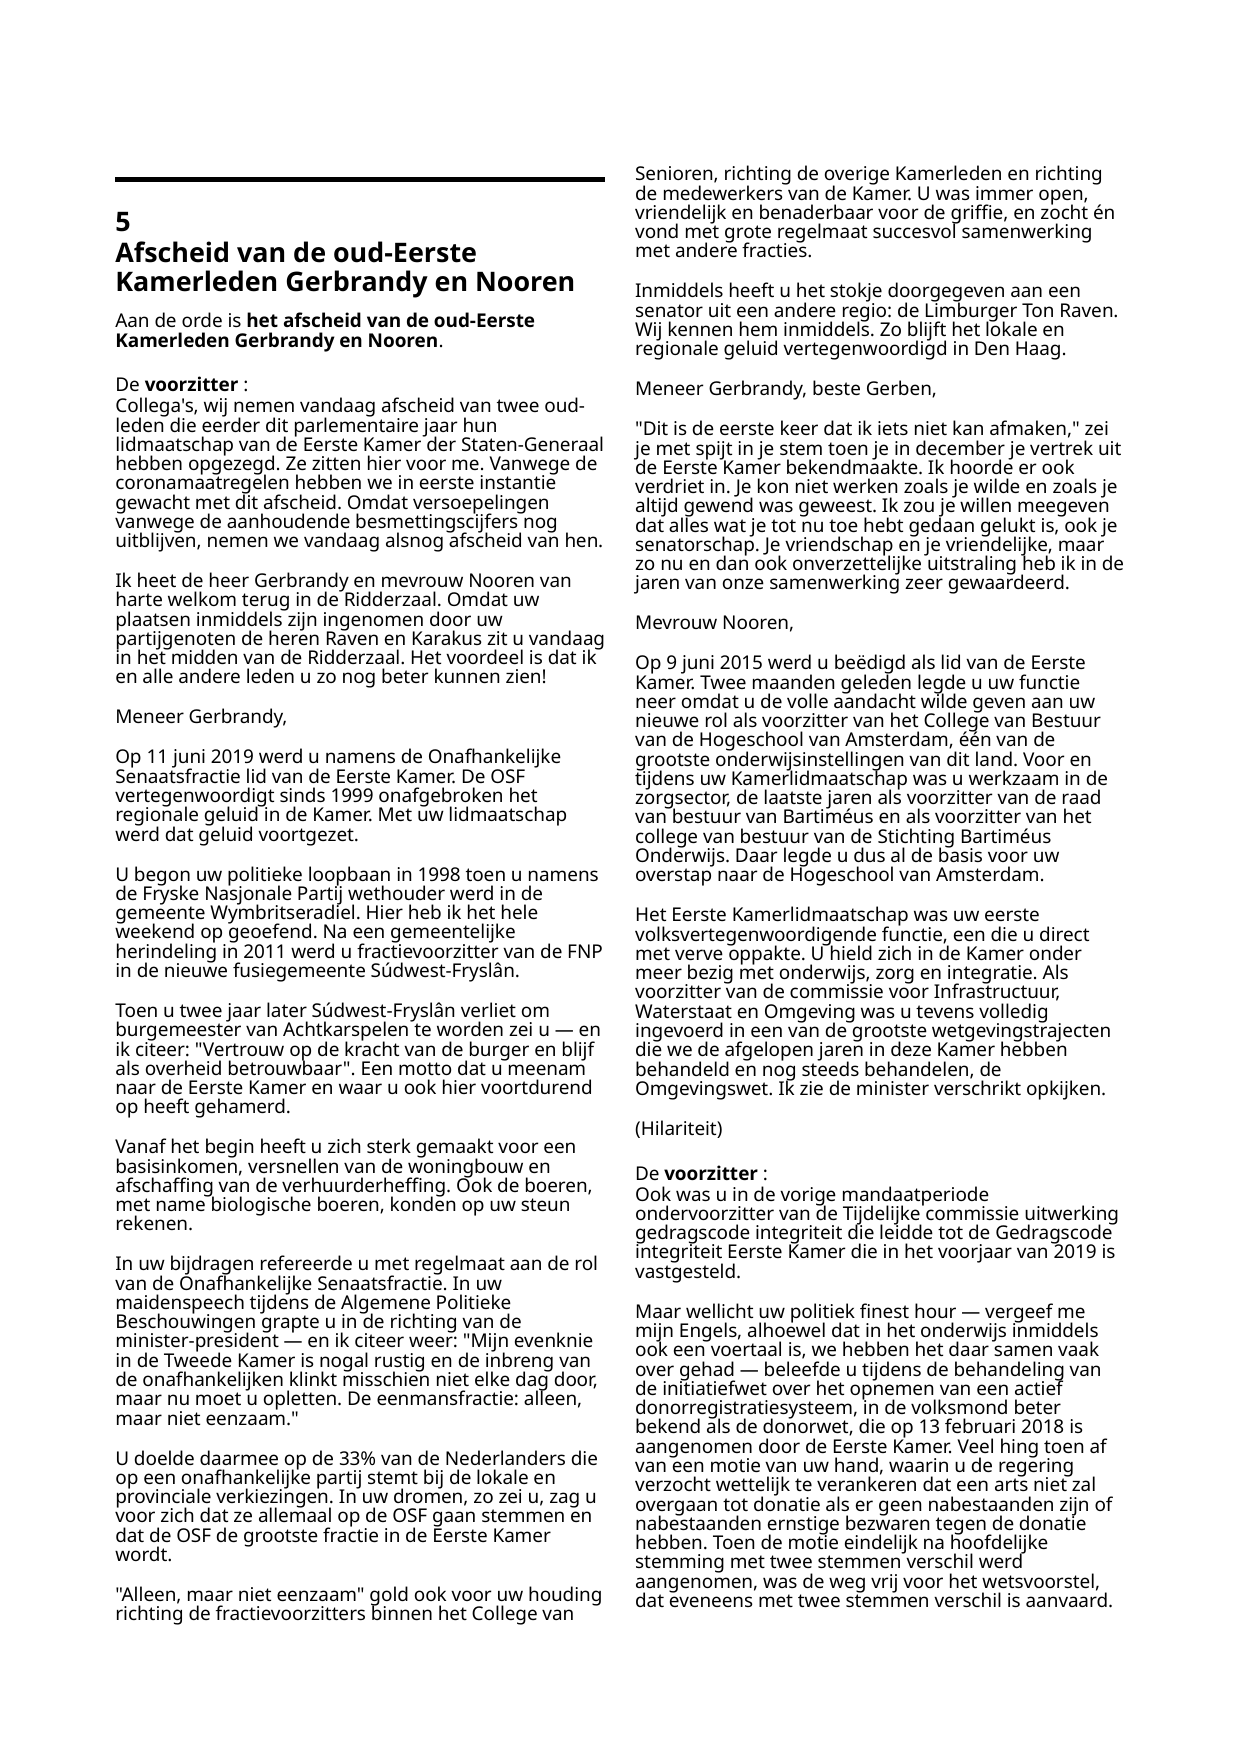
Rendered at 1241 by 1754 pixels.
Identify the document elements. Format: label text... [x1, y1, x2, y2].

text Meneer Gerbrandy, beste Gerben, [635, 380, 1125, 399]
text U doelde daarmee op de 33% van de Nederlanders die op een onafhankelijke partij stemt bij de lokale en provinciale verkiezingen. In uw dromen, zo zei u, zag u voor zich dat ze allemaal op de OSF gaan stemmen en dat de OSF de grootste fractie in de Eerste Kamer wordt. [115, 1449, 605, 1565]
text 5 [115, 203, 605, 239]
text Op 9 juni 2015 werd u beëdigd als lid van de Eerste Kamer. Twee maanden geleden legde u uw functie neer omdat u de volle aandacht wilde geven aan uw nieuwe rol als voorzitter van het College van Bestuur van de Hogeschool van Amsterdam, één van de grootste onderwijsinstellingen van dit land. Voor en tijdens uw Kamerlidmaatschap was u werkzaam in de zorgsector, de laatste jaren als voorzitter van de raad van bestuur van Bartiméus en als voorzitter van het college van bestuur van de Stichting Bartiméus Onderwijs. Daar legde u dus al de basis voor uw overstap naar de Hogeschool van Amsterdam. [635, 654, 1125, 886]
text De voorzitter : [635, 1160, 1125, 1186]
text Maar wellicht uw politiek finest hour — vergeef me mijn Engels, alhoewel dat in het onderwijs inmiddels ook een voertaal is, we hebben het daar samen vaak over gehad — beleefde u tijdens de behandeling van de initiatiefwet over het opnemen van een actief donorregistratiesysteem, in de volksmond beter bekend als de donorwet, die op 13 februari 2018 is aangenomen door de Eerste Kamer. Veel hing toen af van een motie van uw hand, waarin u de regering verzocht wettelijk te verankeren dat een arts niet zal overgaan tot donatie als er geen nabestaanden zijn of nabestaanden ernstige bezwaren tegen de donatie hebben. Toen de motie eindelijk na hoofdelijke stemming met twee stemmen verschil werd aangenomen, was de weg vrij voor het wetsvoorstel, dat eveneens met twee stemmen verschil is aanvaard. [635, 1303, 1125, 1611]
text Mevrouw Nooren, [635, 614, 1125, 634]
text In uw bijdragen refereerde u met regelmaat aan de rol van de Onafhankelijke Senaatsfractie. In uw maidenspeech tijdens de Algemene Politieke Beschouwingen grapte u in de richting van de minister-president — en ik citeer weer: "Mijn evenknie in de Tweede Kamer is nogal rustig en de inbreng van de onafhankelijken klinkt misschien niet elke dag door, maar nu moet u opletten. De eenmansfractie: alleen, maar niet eenzaam." [115, 1255, 605, 1429]
text Meneer Gerbrandy, [115, 708, 605, 728]
text Aan de orde is het afscheid van de oud-Eerste Kamerleden Gerbrandy en Nooren. [115, 312, 605, 351]
text Het Eerste Kamerlidmaatschap was uw eerste volksvertegenwoordigende functie, een die u direct met verve oppakte. U hield zich in de Kamer onder meer bezig met onderwijs, zorg en integratie. Als voorzitter van de commissie voor Infrastructuur, Waterstaat en Omgeving was u tevens volledig ingevoerd in een van de grootste wetgevingstrajecten die we de afgelopen jaren in deze Kamer hebben behandeld en nog steeds behandelen, de Omgevingswet. Ik zie de minister verschrikt opkijken. [635, 906, 1125, 1099]
text De voorzitter : [115, 372, 605, 397]
text Op 11 juni 2019 werd u namens de Onafhankelijke Senaatsfractie lid van de Eerste Kamer. De OSF vertegenwoordigt sinds 1999 onafgebroken het regionale geluid in de Kamer. Met uw lidmaatschap werd dat geluid voortgezet. [115, 748, 605, 845]
text Afscheid van de oud-Eerste Kamerleden Gerbrandy en Nooren [115, 239, 605, 312]
text Ook was u in de vorige mandaatperiode ondervoorzitter van de Tijdelijke commissie uitwerking gedragscode integriteit die leidde tot de Gedragscode integriteit Eerste Kamer die in het voorjaar van 2019 is vastgesteld. [635, 1186, 1125, 1282]
text "Dit is de eerste keer dat ik iets niet kan afmaken," zei je met spijt in je stem toen je in december je vertrek uit de Eerste Kamer bekendmaakte. Ik hoorde er ook verdriet in. Je kon niet werken zoals je wilde en zoals je altijd gewend was geweest. Ik zou je willen meegeven dat alles wat je tot nu toe hebt gedaan gelukt is, ook je senatorschap. Je vriendschap en je vriendelijke, maar zo nu en dan ook onverzettelijke uitstraling heb ik in de jaren van onze samenwerking zeer gewaardeerd. [635, 420, 1125, 594]
text "Alleen, maar niet eenzaam" gold ook voor uw houding richting de fractievoorzitters binnen het College van [115, 1586, 605, 1624]
text Senioren, richting de overige Kamerleden en richting de medewerkers van de Kamer. U was immer open, vriendelijk en benaderbaar voor de griffie, en zocht én vond met grote regelmaat succesvol samenwerking met andere fracties. [635, 165, 1125, 262]
text (Hilariteit) [635, 1120, 1125, 1139]
text Inmiddels heeft u het stokje doorgegeven aan een senator uit een andere regio: de Limburger Ton Raven. Wij kennen hem inmiddels. Zo blijft het lokale en regionale geluid vertegenwoordigd in Den Haag. [635, 282, 1125, 359]
text U begon uw politieke loopbaan in 1998 toen u namens de Fryske Nasjonale Partij wethouder werd in de gemeente Wymbritseradiel. Hier heb ik het hele weekend op geoefend. Na een gemeentelijke herindeling in 2011 werd u fractievoorzitter van de FNP in de nieuwe fusiegemeente Súdwest-Fryslân. [115, 866, 605, 981]
text Ik heet de heer Gerbrandy en mevrouw Nooren van harte welkom terug in de Ridderzaal. Omdat uw plaatsen inmiddels zijn ingenomen door uw partijgenoten de heren Raven en Karakus zit u vandaag in het midden van de Ridderzaal. Het voordeel is dat ik en alle andere leden u zo nog beter kunnen zien! [115, 572, 605, 688]
text Vanaf het begin heeft u zich sterk gemaakt voor een basisinkomen, versnellen van de woningbouw en afschaffing van de verhuurderheffing. Ook de boeren, met name biologische boeren, konden op uw steun rekenen. [115, 1138, 605, 1235]
text Collega's, wij nemen vandaag afscheid van twee oud-leden die eerder dit parlementaire jaar hun lidmaatschap van de Eerste Kamer der Staten-Generaal hebben opgezegd. Ze zitten hier voor me. Vanwege de coronamaatregelen hebben we in eerste instantie gewacht met dit afscheid. Omdat versoepelingen vanwege de aanhoudende besmettingscijfers nog uitblijven, nemen we vandaag alsnog afscheid van hen. [115, 397, 605, 551]
text Toen u twee jaar later Súdwest-Fryslân verliet om burgemeester van Achtkarspelen te worden zei u — en ik citeer: "Vertrouw op de kracht van de burger en blijf als overheid betrouwbaar". Een motto dat u meenam naar de Eerste Kamer en waar u ook hier voortdurend op heeft gehamerd. [115, 1002, 605, 1118]
